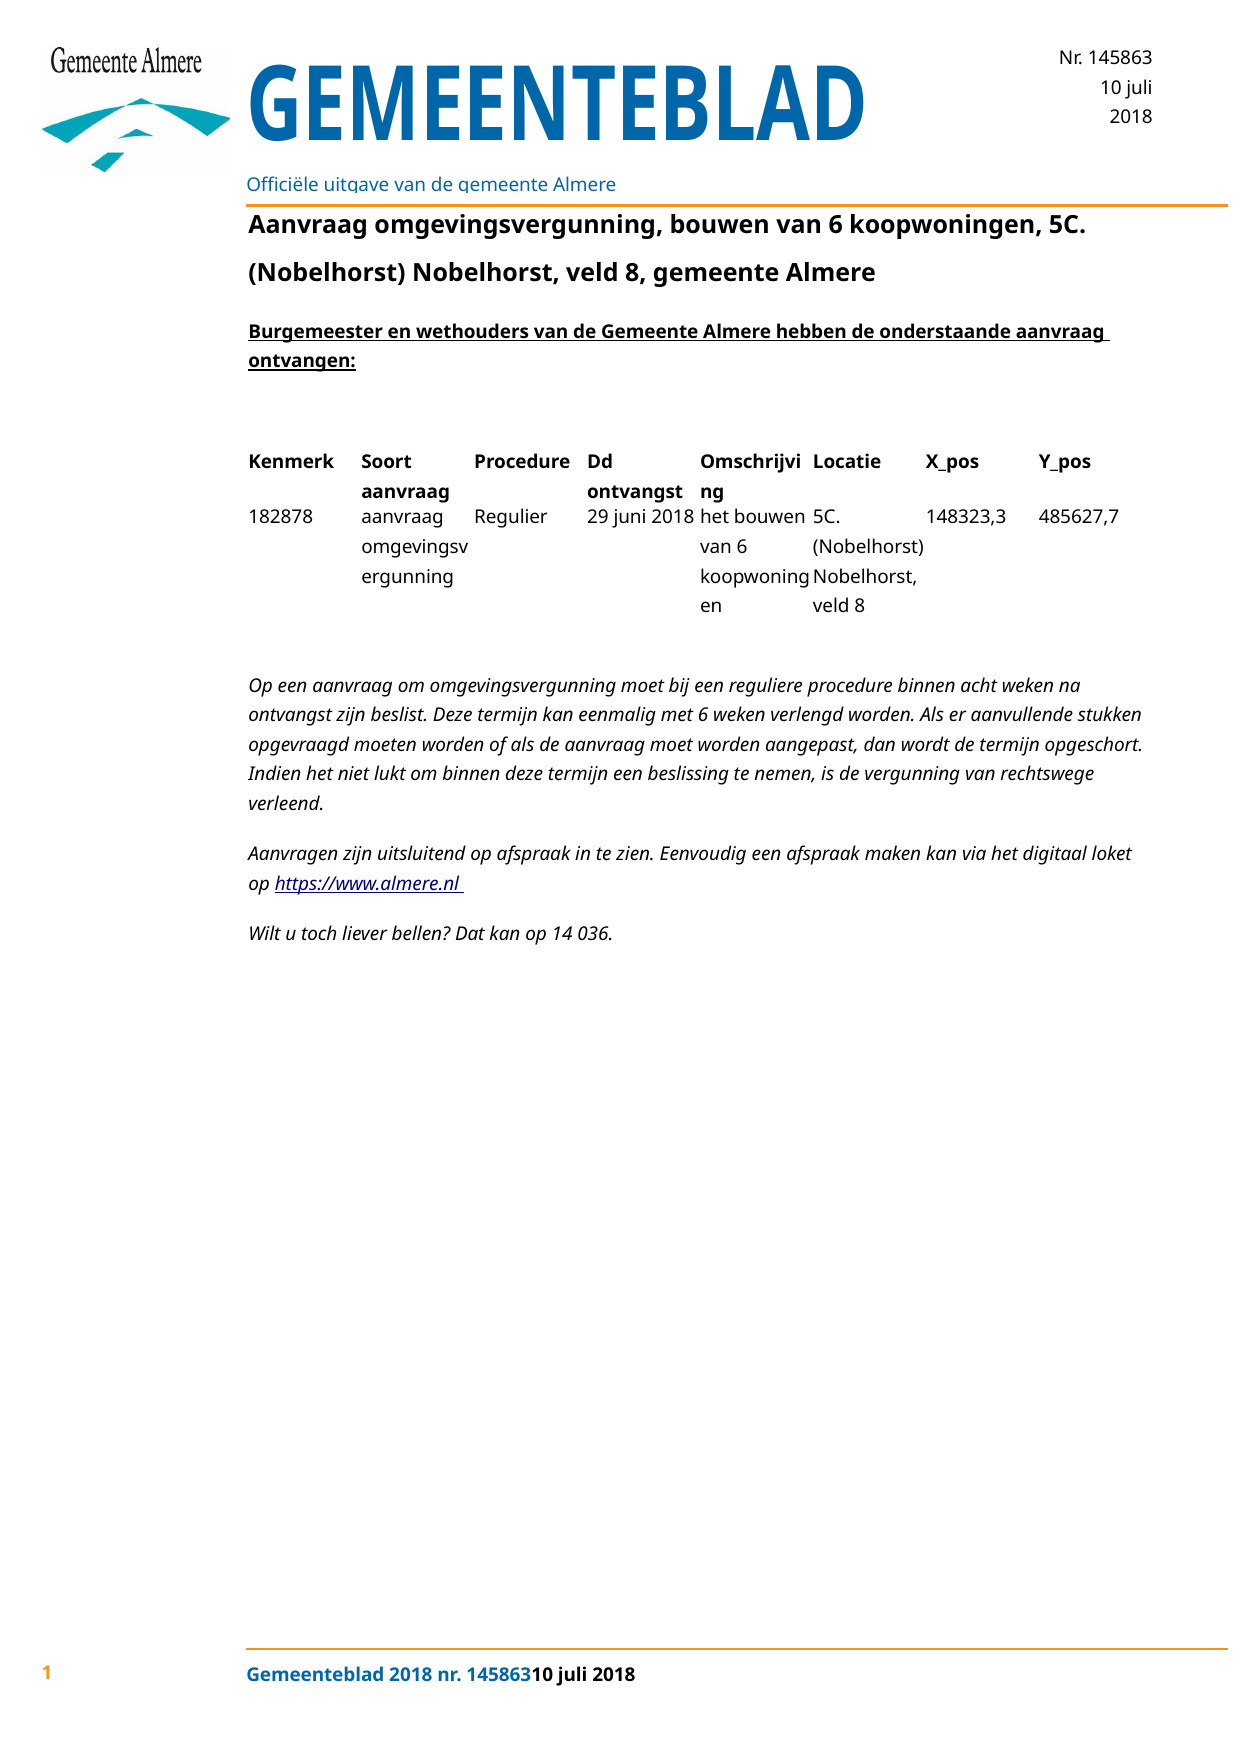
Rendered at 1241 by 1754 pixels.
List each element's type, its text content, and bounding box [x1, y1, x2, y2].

table_cell 485627,7 [1039, 504, 1152, 618]
table_header X_pos [926, 449, 1038, 504]
table_cell het bouwen van 6 koopwoningen [700, 504, 813, 618]
text Op een aanvraag om omgevingsvergunning moet bij een reguliere procedure binnen acht weken na ontvangst zijn beslist. Deze termijn kan eenmalig met 6 weken verlengd worden. Als er aanvullende stukken opgevraagd moeten worden of als de aanvraag moet worden aangepast, dan wordt de termijn opgeschort. Indien het niet lukt om binnen deze termijn een beslissing te nemen, is de vergunning van rechtswege verleend. [248, 672, 1152, 816]
table_header Omschrijving [700, 449, 813, 504]
table_cell 182878 [248, 504, 361, 618]
text Aanvraag omgevingsvergunning, bouwen van 6 koopwoningen, 5C. (Nobelhorst) Nobelhorst, veld 8, gemeente Almere [248, 207, 1152, 288]
table_header Dd ontvangst [587, 449, 700, 504]
table_cell aanvraag omgevingsvergunning [361, 504, 474, 618]
table_cell 5C. (Nobelhorst) Nobelhorst, veld 8 [813, 504, 926, 618]
table_header Soort aanvraag [361, 449, 474, 504]
table_cell 29 juni 2018 [587, 504, 700, 618]
table_header Y_pos [1039, 449, 1152, 504]
text Aanvragen zijn uitsluitend op afspraak in te zien. Eenvoudig een afspraak maken kan via het digitaal loket op https://www.almere.nl [248, 841, 1152, 896]
table_header Kenmerk [248, 449, 361, 504]
picture [41, 47, 231, 172]
text Wilt u toch liever bellen? Dat kan op 14 036. [248, 921, 1152, 946]
table_cell 148323,3 [926, 504, 1038, 618]
table_header Locatie [813, 449, 926, 504]
table_cell Regulier [474, 504, 587, 618]
text Burgemeester en wethouders van de Gemeente Almere hebben de onderstaande aanvraag ontvangen: [248, 318, 1152, 373]
table_header Procedure [474, 449, 587, 504]
